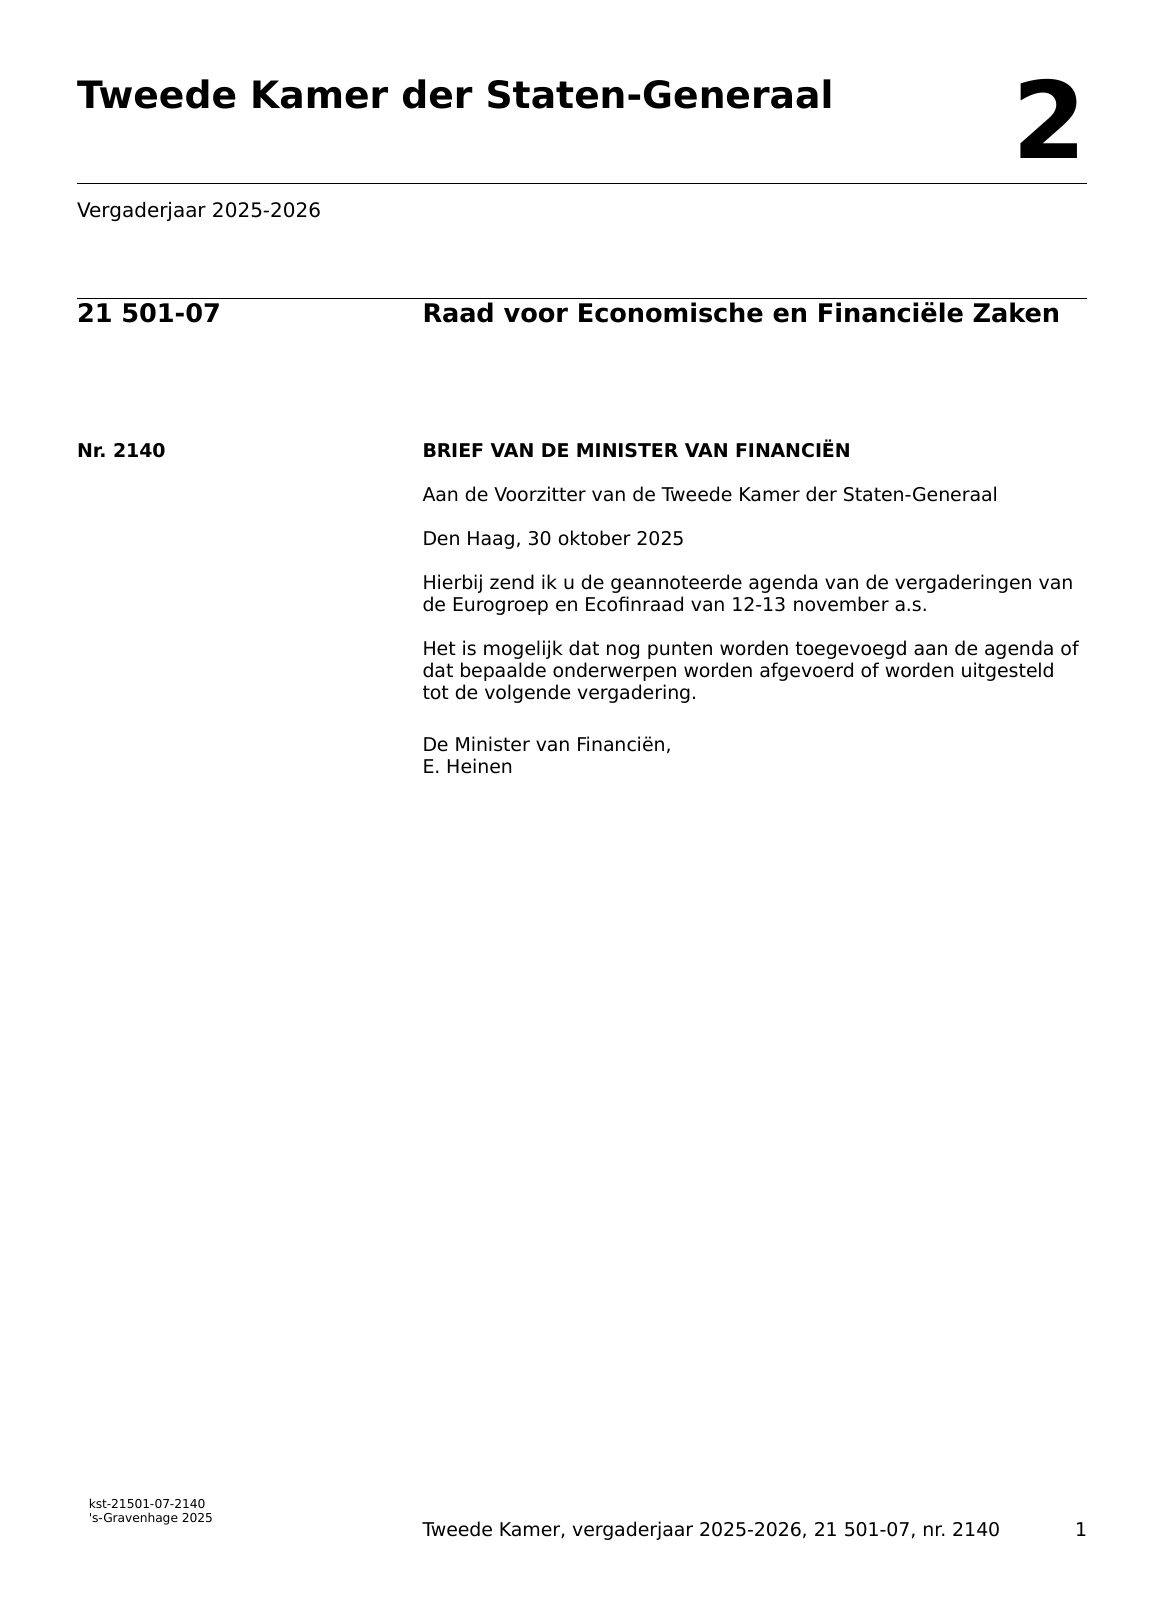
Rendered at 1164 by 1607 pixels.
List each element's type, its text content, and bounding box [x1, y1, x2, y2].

text Den Haag, 30 oktober 2025 [422, 528, 1087, 550]
text Hierbij zend ik u de geannoteerde agenda van de vergaderingen van de Eurogroep en Ecofinraad van 12-13 november a.s. [422, 572, 1087, 616]
table_header Tweede Kamer der Staten-Generaal [77, 59, 886, 183]
text Het is mogelijk dat nog punten worden toegevoegd aan de agenda of dat bepaalde onderwerpen worden afgevoerd of worden uitgesteld tot de volgende vergadering. [422, 638, 1087, 704]
subtitle Nr. 2140 BRIEF VAN DE MINISTER VAN FINANCIËN [77, 440, 1087, 462]
text Aan de Voorzitter van de Tweede Kamer der Staten-Generaal [422, 484, 1087, 506]
text 's-Gravenhage 2025 [88, 1511, 323, 1525]
table_header 2 [886, 59, 1087, 183]
table_cell Vergaderjaar 2025-2026 [77, 184, 1087, 298]
text De Minister van Financiën, E. Heinen [422, 734, 1087, 778]
text kst-21501-07-2140 [88, 1497, 323, 1511]
subtitle 21 501-07 Raad voor Economische en Financiële Zaken [77, 299, 1087, 329]
